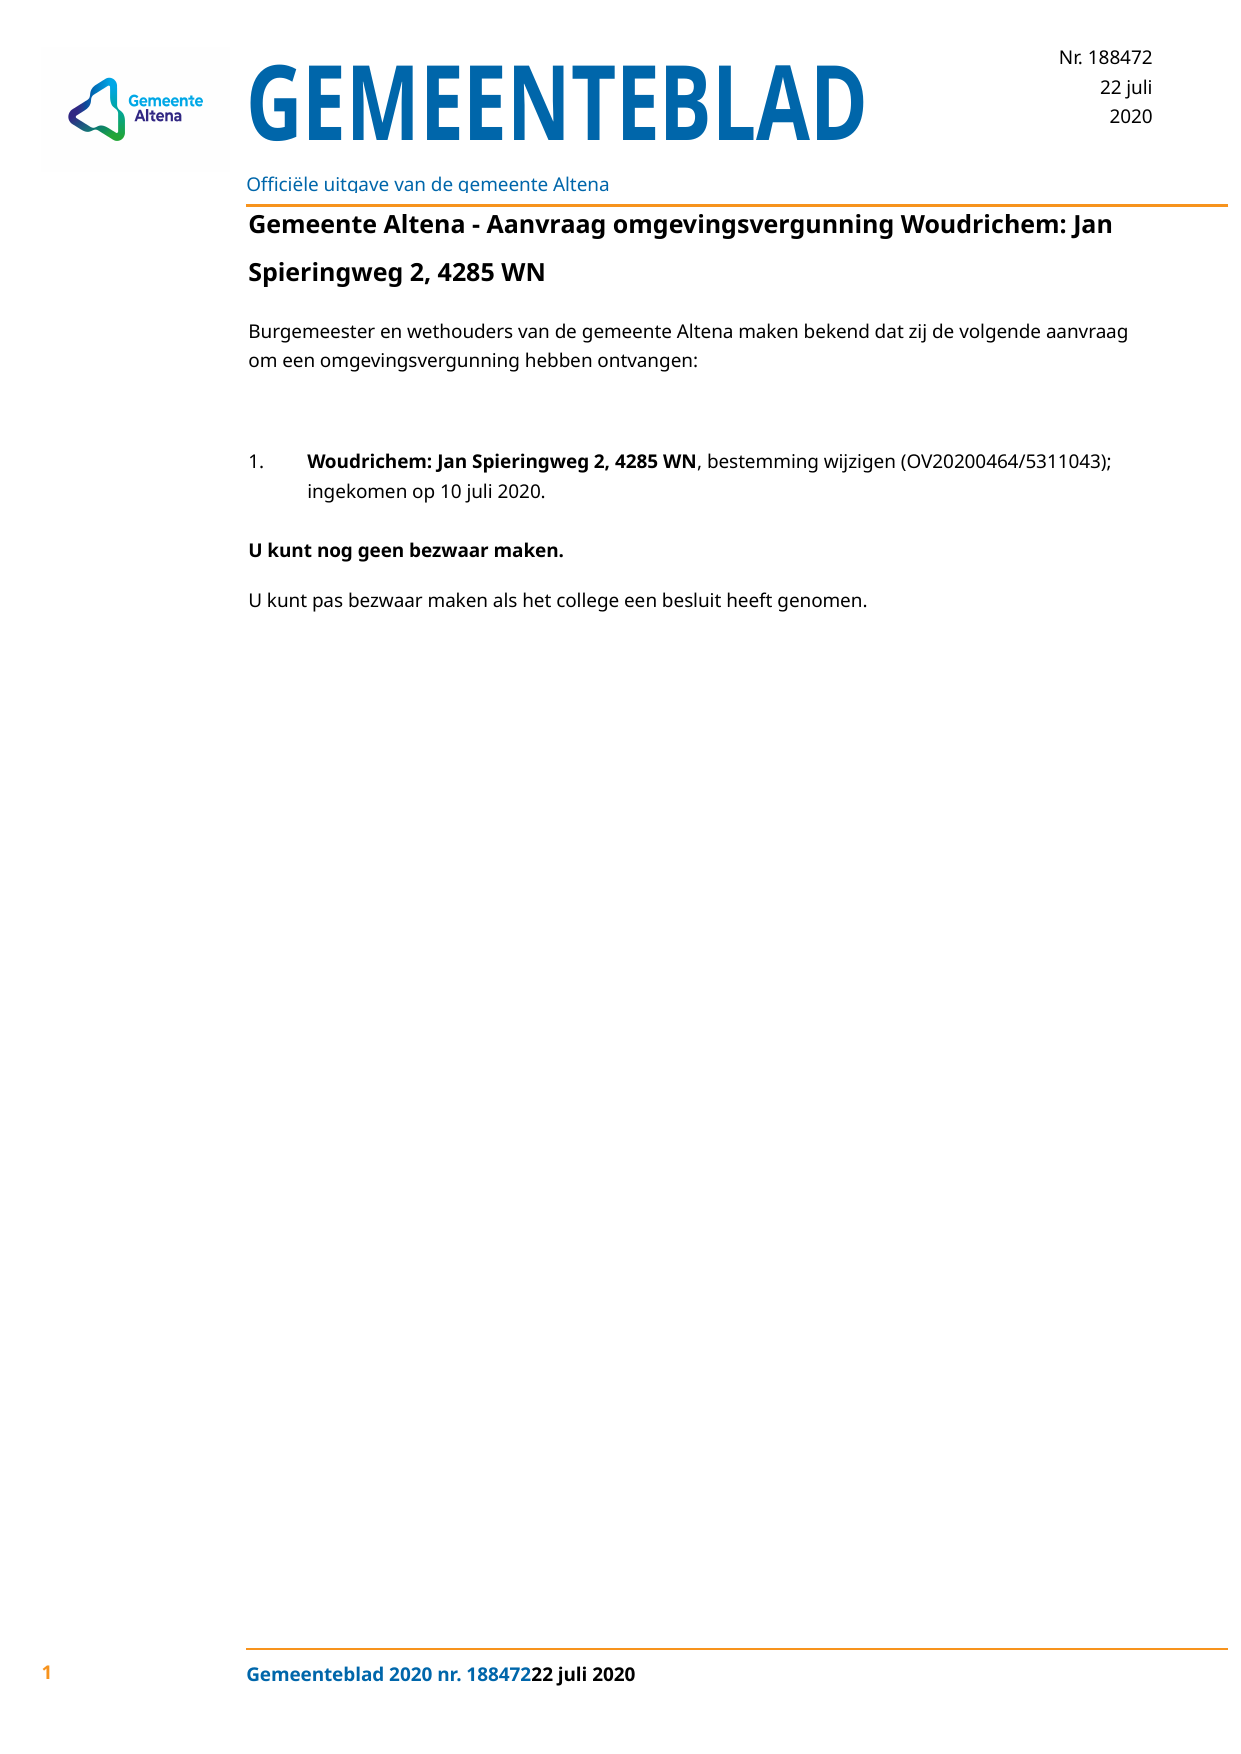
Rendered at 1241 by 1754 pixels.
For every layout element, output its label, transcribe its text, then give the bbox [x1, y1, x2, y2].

text Gemeente Altena - Aanvraag omgevingsvergunning Woudrichem: Jan Spieringweg 2, 4285 WN [248, 207, 1152, 288]
picture [41, 47, 231, 172]
text U kunt pas bezwaar maken als het college een besluit heeft genomen. [248, 587, 1152, 613]
list Woudrichem: Jan Spieringweg 2, 4285 WN, bestemming wijzigen (OV20200464/5311043); ingekomen op 10 juli 2020. [248, 448, 1152, 504]
text Burgemeester en wethouders van de gemeente Altena maken bekend dat zij de volgende aanvraag om een omgevingsvergunning hebben ontvangen: [248, 318, 1152, 373]
text U kunt nog geen bezwaar maken. [248, 537, 1152, 563]
